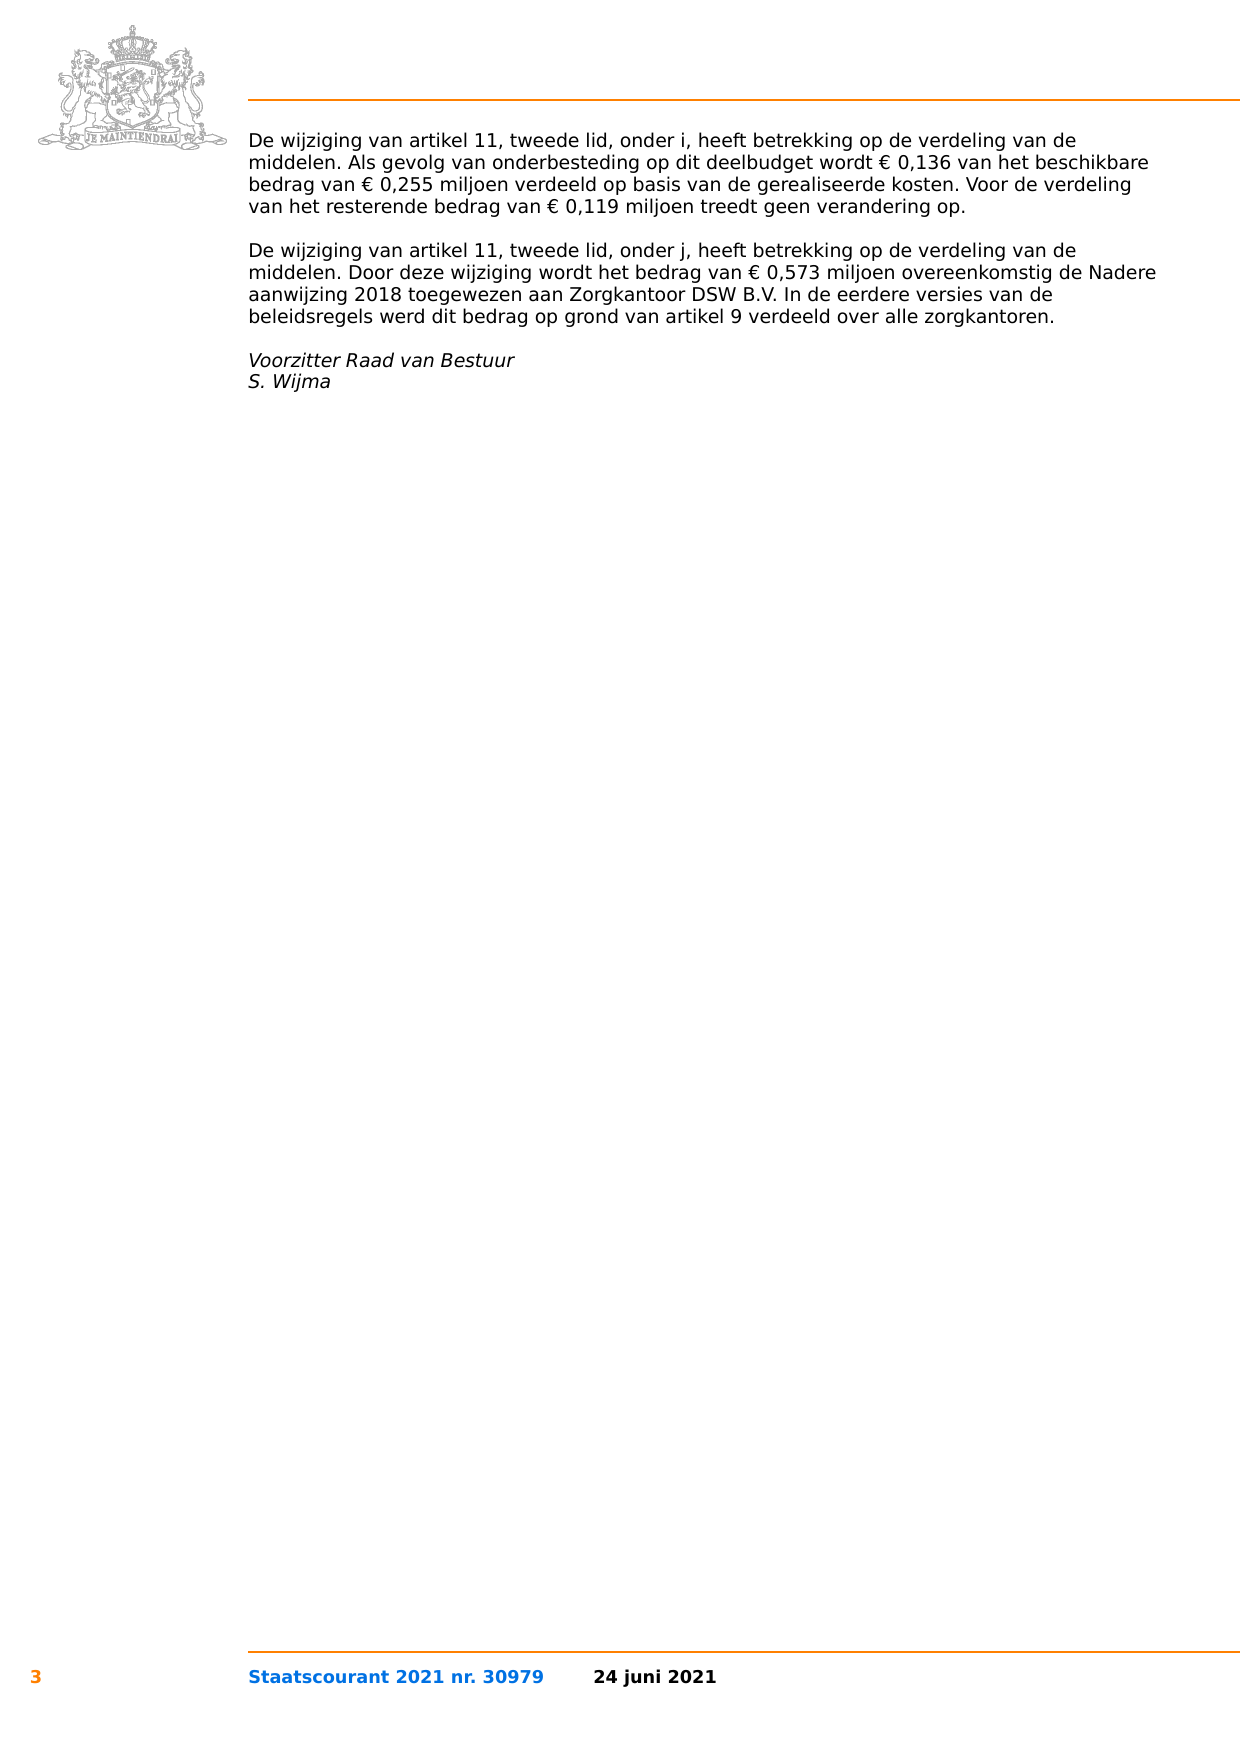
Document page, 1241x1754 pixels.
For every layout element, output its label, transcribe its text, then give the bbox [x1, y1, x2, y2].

text De wijziging van artikel 11, tweede lid, onder i, heeft betrekking op de verdeling van de middelen. Als gevolg van onderbesteding op dit deelbudget wordt € 0,136 van het beschikbare bedrag van € 0,255 miljoen verdeeld op basis van de gerealiseerde kosten. Voor de verdeling van het resterende bedrag van € 0,119 miljoen treedt geen verandering op. [248, 130, 1163, 218]
text Voorzitter Raad van Bestuur S. Wijma [248, 349, 1163, 393]
text De wijziging van artikel 11, tweede lid, onder j, heeft betrekking op de verdeling van de middelen. Door deze wijziging wordt het bedrag van € 0,573 miljoen overeenkomstig de Nadere aanwijzing 2018 toegewezen aan Zorgkantoor DSW B.V. In de eerdere versies van de beleidsregels werd dit bedrag op grond van artikel 9 verdeeld over alle zorgkantoren. [248, 240, 1163, 328]
picture [38, 25, 227, 150]
